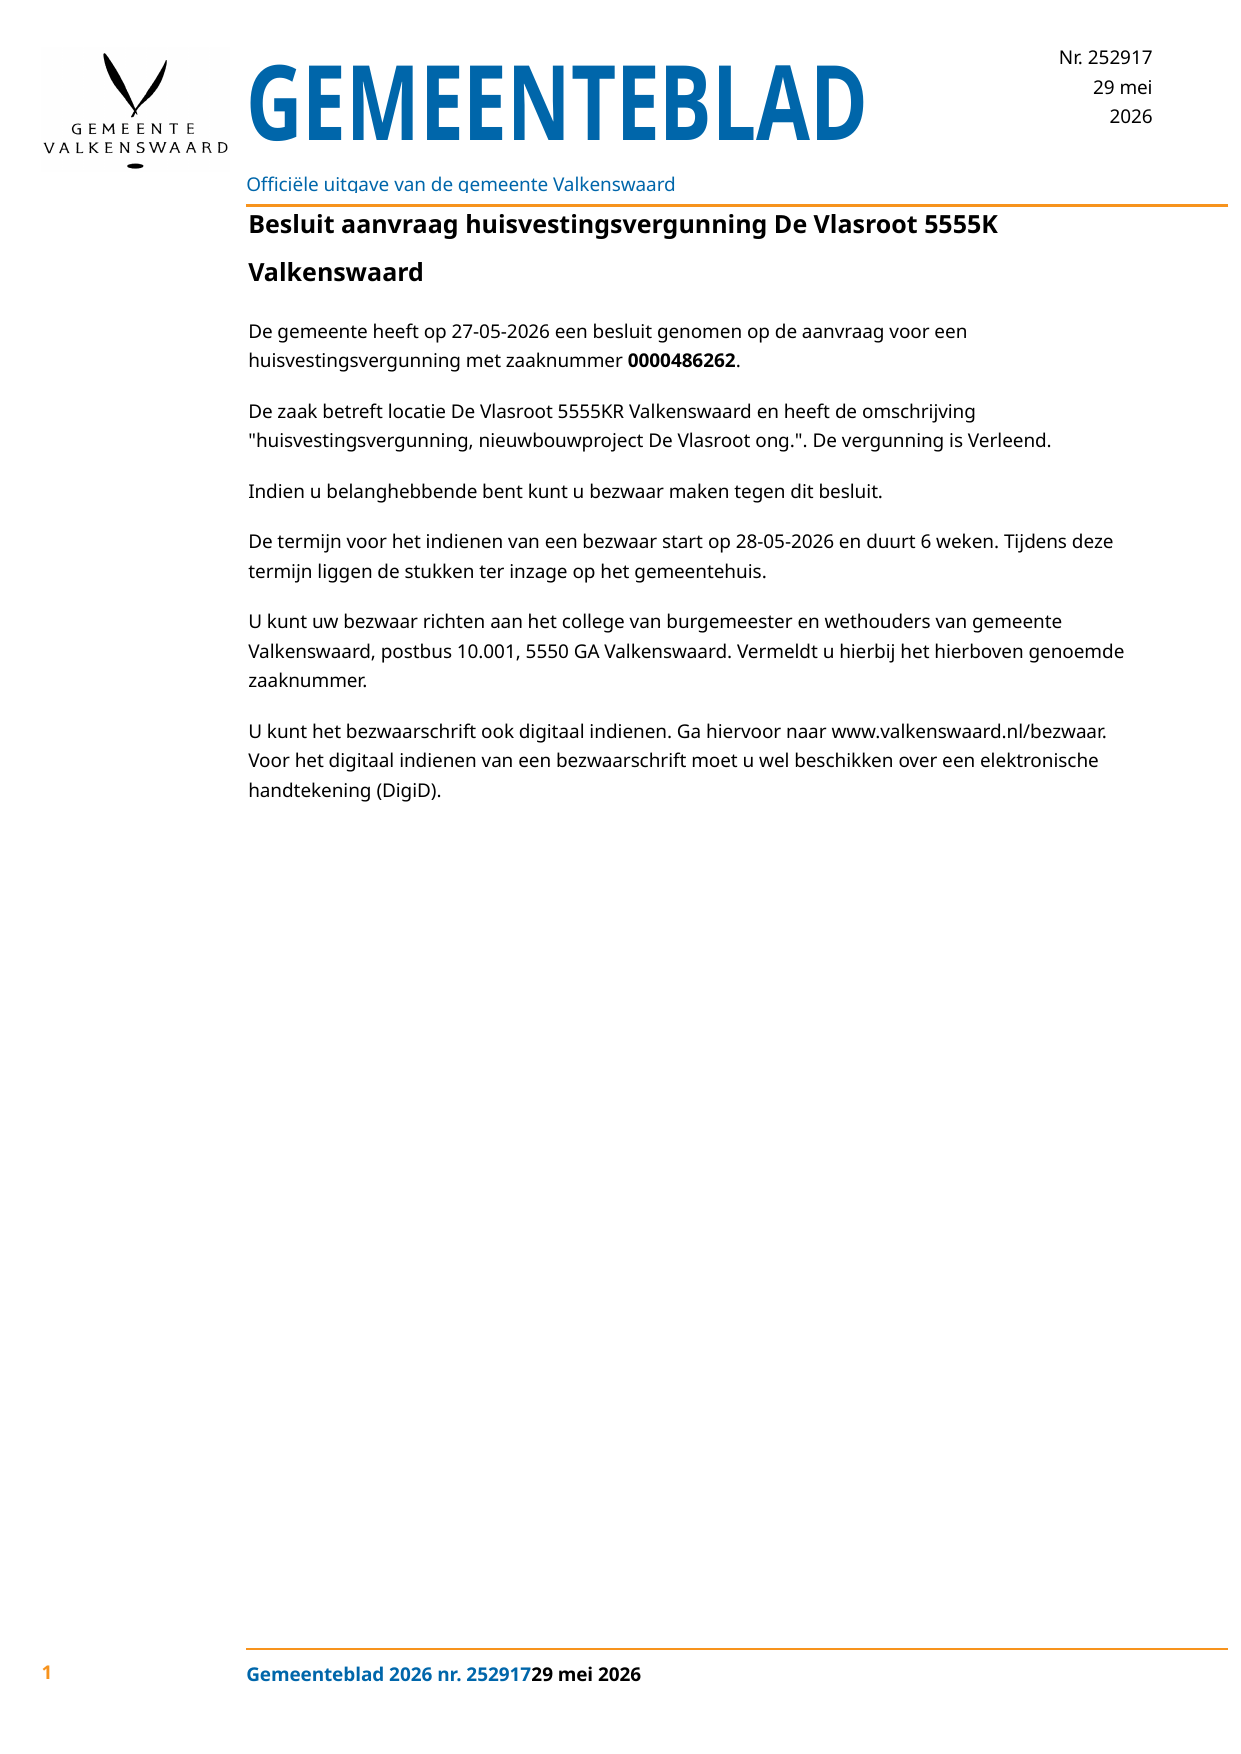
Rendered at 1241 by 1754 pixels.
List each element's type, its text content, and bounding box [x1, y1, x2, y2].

text De gemeente heeft op 27-05-2026 een besluit genomen op de aanvraag voor een huisvestingsvergunning met zaaknummer 0000486262. [248, 318, 1152, 373]
text De zaak betreft locatie De Vlasroot 5555KR Valkenswaard en heeft de omschrijving "huisvestingsvergunning, nieuwbouwproject De Vlasroot ong.". De vergunning is Verleend. [248, 398, 1152, 453]
text U kunt het bezwaarschrift ook digitaal indienen. Ga hiervoor naar www.valkenswaard.nl/bezwaar. Voor het digitaal indienen van een bezwaarschrift moet u wel beschikken over een elektronische handtekening (DigiD). [248, 718, 1152, 803]
text Besluit aanvraag huisvestingsvergunning De Vlasroot 5555K Valkenswaard [248, 207, 1152, 288]
text Indien u belanghebbende bent kunt u bezwaar maken tegen dit besluit. [248, 478, 1152, 504]
text U kunt uw bezwaar richten aan het college van burgemeester en wethouders van gemeente Valkenswaard, postbus 10.001, 5550 GA Valkenswaard. Vermeldt u hierbij het hierboven genoemde zaaknummer. [248, 608, 1152, 693]
picture [41, 47, 231, 172]
text De termijn voor het indienen van een bezwaar start op 28-05-2026 en duurt 6 weken. Tijdens deze termijn liggen de stukken ter inzage op het gemeentehuis. [248, 528, 1152, 584]
